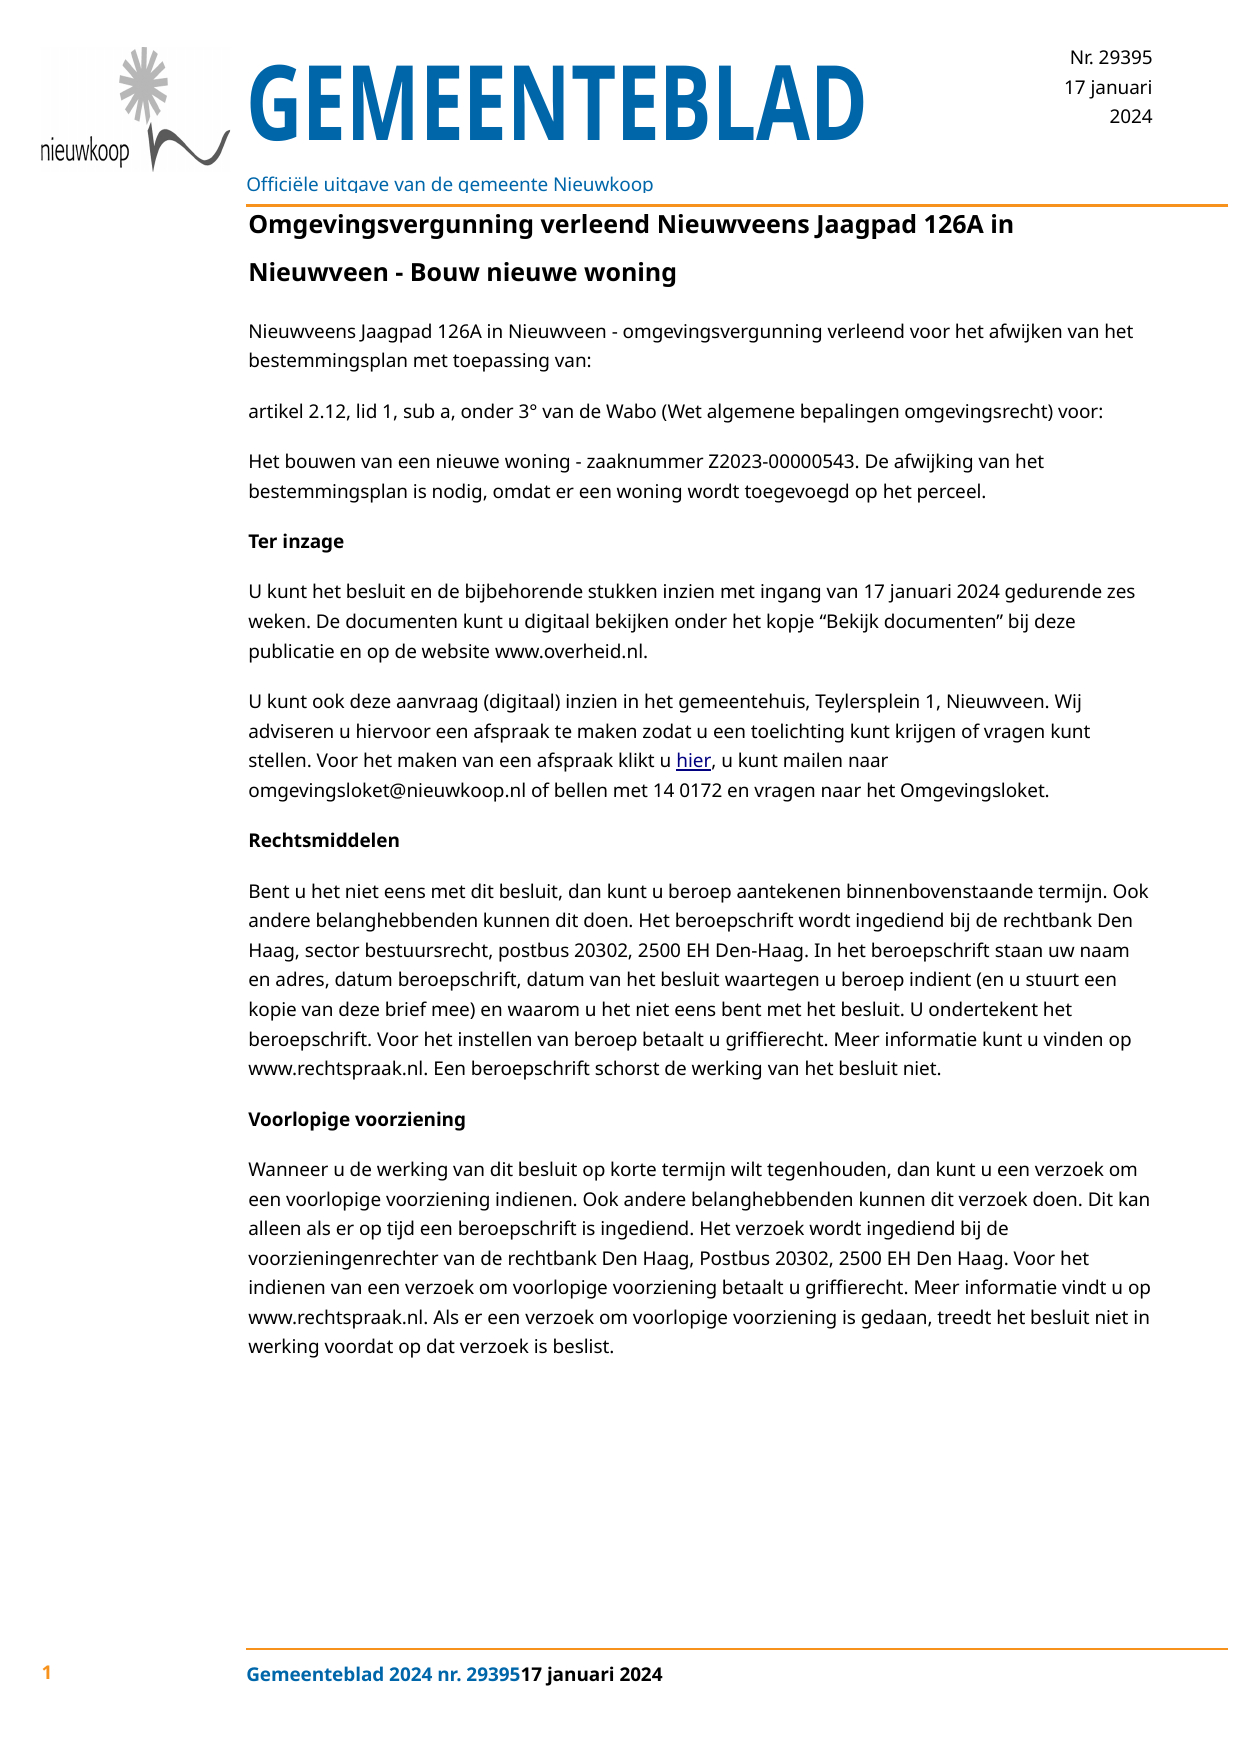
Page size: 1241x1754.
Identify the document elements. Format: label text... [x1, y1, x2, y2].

picture [41, 47, 231, 172]
text Omgevingsvergunning verleend Nieuwveens Jaagpad 126A in Nieuwveen - Bouw nieuwe woning [248, 207, 1152, 288]
text U kunt ook deze aanvraag (digitaal) inzien in het gemeentehuis, Teylersplein 1, Nieuwveen. Wij adviseren u hiervoor een afspraak te maken zodat u een toelichting kunt krijgen of vragen kunt stellen. Voor het maken van een afspraak klikt u hier, u kunt mailen naar omgevingsloket@nieuwkoop.nl of bellen met 14 0172 en vragen naar het Omgevingsloket. [248, 688, 1152, 803]
text U kunt het besluit en de bijbehorende stukken inzien met ingang van 17 januari 2024 gedurende zes weken. De documenten kunt u digitaal bekijken onder het kopje “Bekijk documenten” bij deze publicatie en op de website www.overheid.nl. [248, 579, 1152, 664]
text artikel 2.12, lid 1, sub a, onder 3° van de Wabo (Wet algemene bepalingen omgevingsrecht) voor: [248, 398, 1152, 424]
text Nieuwveens Jaagpad 126A in Nieuwveen - omgevingsvergunning verleend voor het afwijken van het bestemmingsplan met toepassing van: [248, 318, 1152, 373]
text Ter inzage [248, 528, 1152, 554]
text Het bouwen van een nieuwe woning - zaaknummer Z2023-00000543. De afwijking van het bestemmingsplan is nodig, omdat er een woning wordt toegevoegd op het perceel. [248, 448, 1152, 504]
text Voorlopige voorziening [248, 1106, 1152, 1132]
text Wanneer u de werking van dit besluit op korte termijn wilt tegenhouden, dan kunt u een verzoek om een voorlopige voorziening indienen. Ook andere belanghebbenden kunnen dit verzoek doen. Dit kan alleen als er op tijd een beroepschrift is ingediend. Het verzoek wordt ingediend bij de voorzieningenrechter van de rechtbank Den Haag, Postbus 20302, 2500 EH Den Haag. Voor het indienen van een verzoek om voorlopige voorziening betaalt u griffierecht. Meer informatie vindt u op www.rechtspraak.nl. Als er een verzoek om voorlopige voorziening is gedaan, treedt het besluit niet in werking voordat op dat verzoek is beslist. [248, 1156, 1152, 1359]
text Bent u het niet eens met dit besluit, dan kunt u beroep aantekenen binnenbovenstaande termijn. Ook andere belanghebbenden kunnen dit doen. Het beroepschrift wordt ingediend bij de rechtbank Den Haag, sector bestuursrecht, postbus 20302, 2500 EH Den-Haag. In het beroepschrift staan uw naam en adres, datum beroepschrift, datum van het besluit waartegen u beroep indient (en u stuurt een kopie van deze brief mee) en waarom u het niet eens bent met het besluit. U ondertekent het beroepschrift. Voor het instellen van beroep betaalt u griffierecht. Meer informatie kunt u vinden op www.rechtspraak.nl. Een beroepschrift schorst de werking van het besluit niet. [248, 878, 1152, 1081]
text Rechtsmiddelen [248, 827, 1152, 853]
